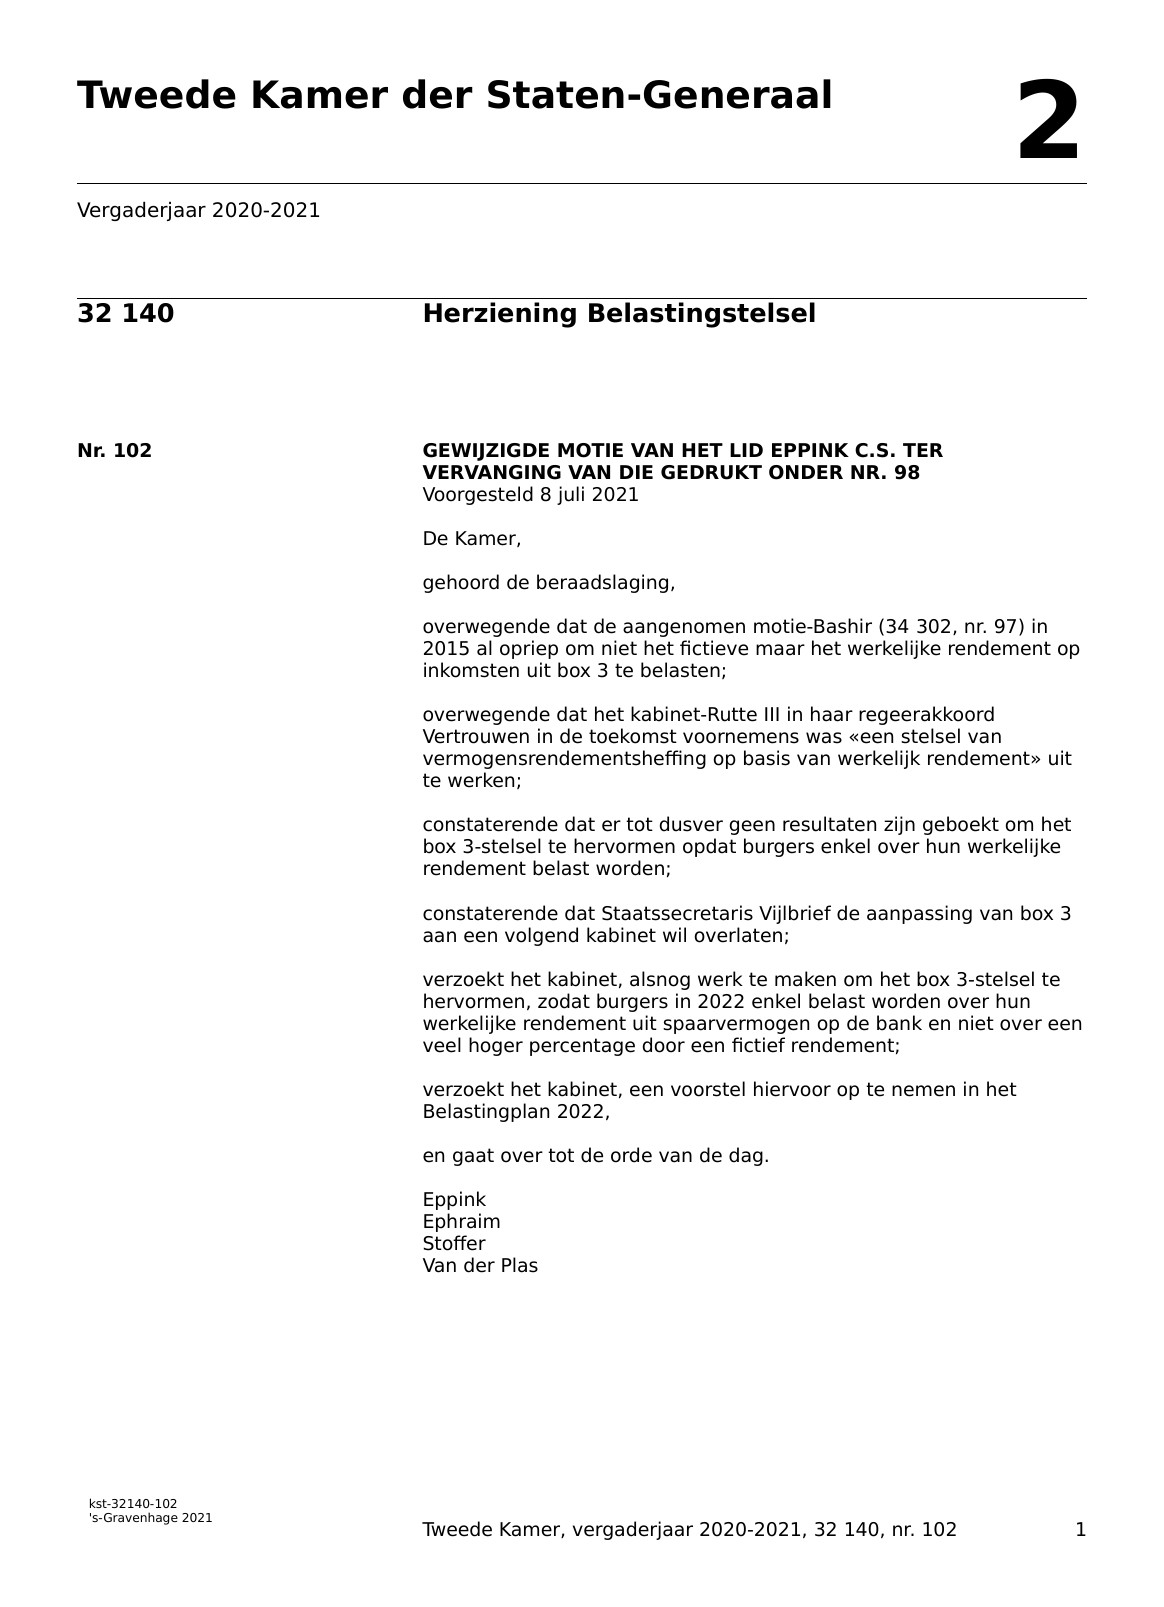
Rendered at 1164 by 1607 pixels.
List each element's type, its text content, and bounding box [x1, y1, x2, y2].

text kst-32140-102 [88, 1497, 323, 1511]
text gehoord de beraadslaging, [422, 572, 1087, 594]
text De Kamer, [422, 528, 1087, 550]
table_cell Vergaderjaar 2020-2021 [77, 184, 1087, 298]
subtitle Nr. 102 GEWIJZIGDE MOTIE VAN HET LID EPPINK C.S. TER VERVANGING VAN DIE GEDRUKT ONDER NR. 98 [77, 440, 1087, 484]
text constaterende dat Staatssecretaris Vijlbrief de aanpassing van box 3 aan een volgend kabinet wil overlaten; [422, 902, 1087, 946]
text constaterende dat er tot dusver geen resultaten zijn geboekt om het box 3-stelsel te hervormen opdat burgers enkel over hun werkelijke rendement belast worden; [422, 814, 1087, 880]
text overwegende dat het kabinet-Rutte III in haar regeerakkoord Vertrouwen in de toekomst voornemens was «een stelsel van vermogensrendementsheffing op basis van werkelijk rendement» uit te werken; [422, 704, 1087, 792]
subtitle 32 140 Herziening Belastingstelsel [77, 299, 1087, 329]
table_header Tweede Kamer der Staten-Generaal [77, 59, 886, 183]
text Van der Plas [422, 1255, 1087, 1277]
text Eppink [422, 1189, 1087, 1211]
text Stoffer [422, 1233, 1087, 1255]
text verzoekt het kabinet, een voorstel hiervoor op te nemen in het Belastingplan 2022, [422, 1079, 1087, 1123]
text 's-Gravenhage 2021 [88, 1511, 323, 1525]
text Ephraim [422, 1211, 1087, 1233]
text Voorgesteld 8 juli 2021 [422, 484, 1087, 506]
text verzoekt het kabinet, alsnog werk te maken om het box 3-stelsel te hervormen, zodat burgers in 2022 enkel belast worden over hun werkelijke rendement uit spaarvermogen op de bank en niet over een veel hoger percentage door een fictief rendement; [422, 969, 1087, 1057]
text en gaat over tot de orde van de dag. [422, 1145, 1087, 1167]
text overwegende dat de aangenomen motie-Bashir (34 302, nr. 97) in 2015 al opriep om niet het fictieve maar het werkelijke rendement op inkomsten uit box 3 te belasten; [422, 616, 1087, 682]
table_header 2 [886, 59, 1087, 183]
